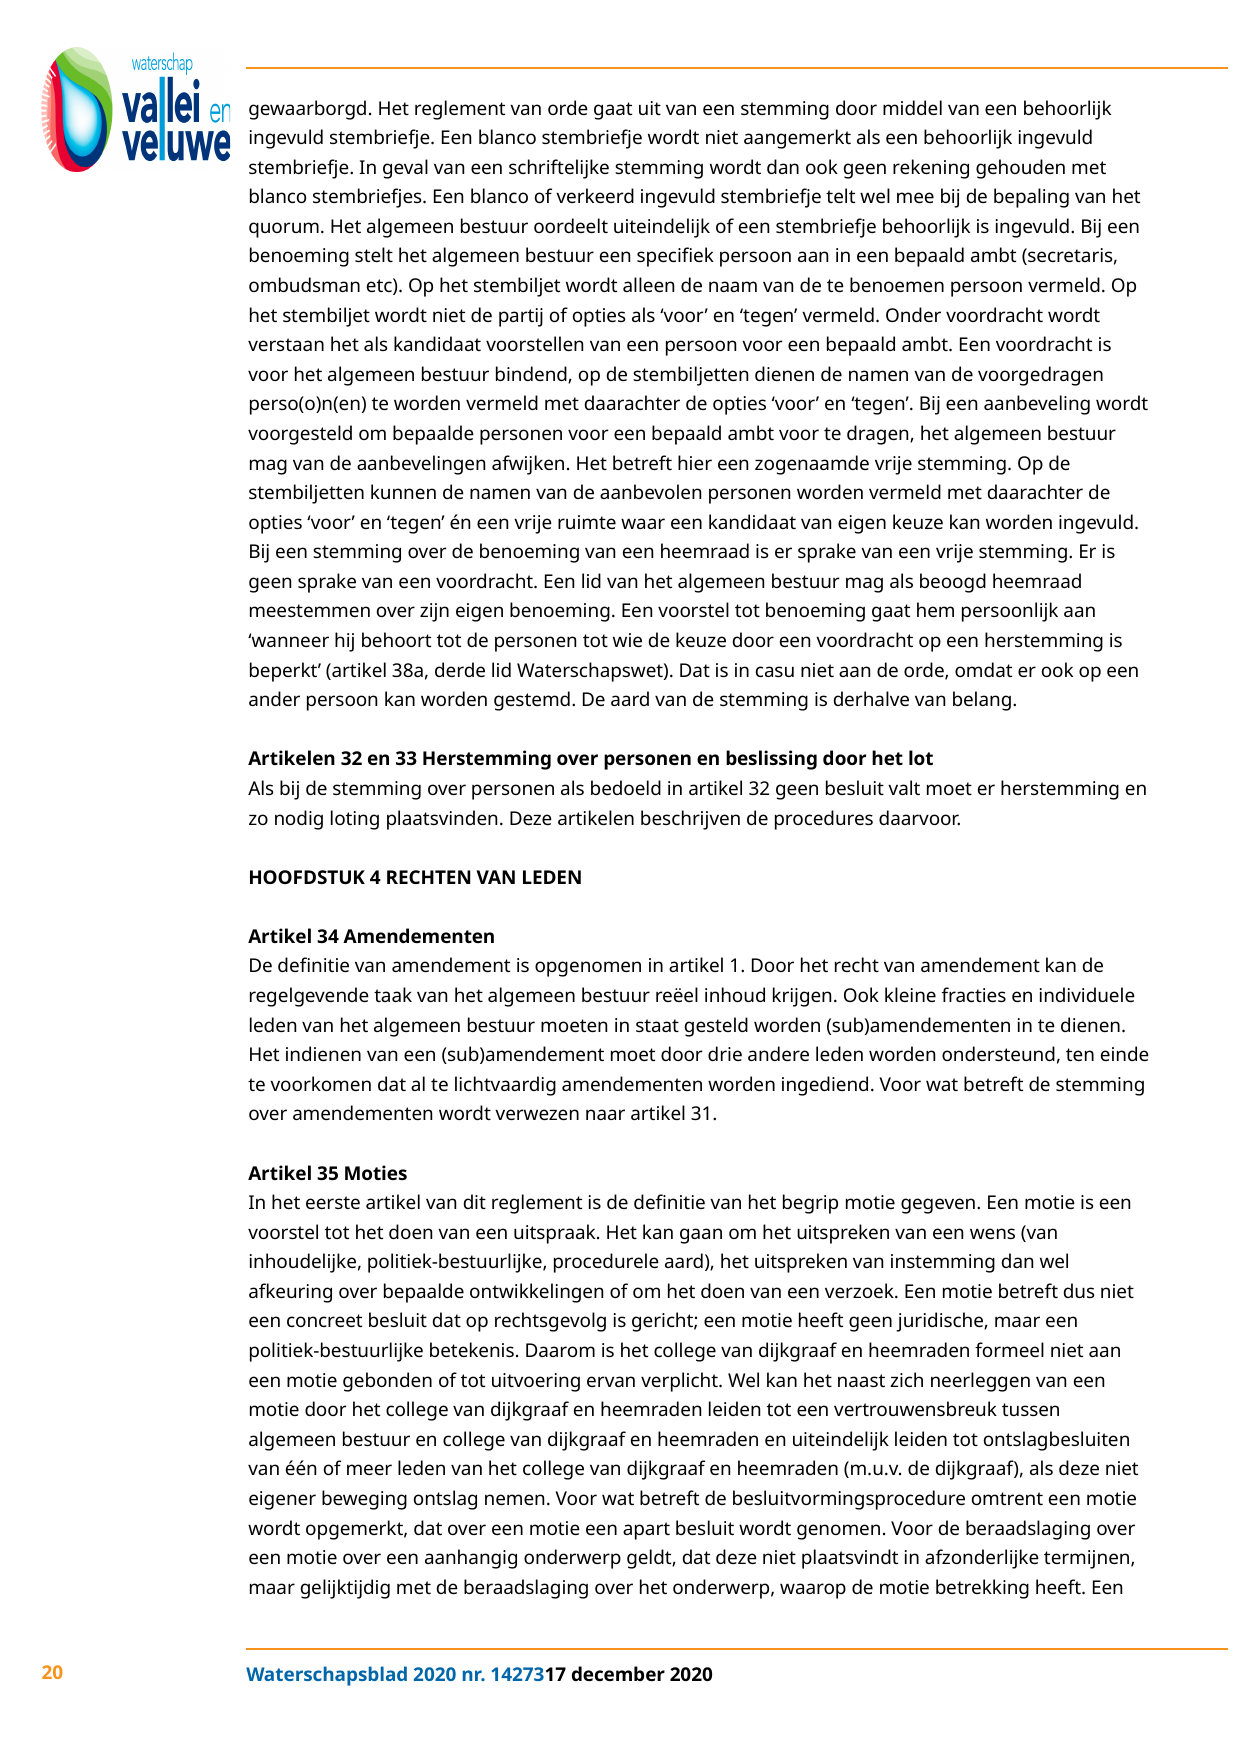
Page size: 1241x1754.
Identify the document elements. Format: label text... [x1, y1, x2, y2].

picture [41, 47, 231, 172]
text De definitie van amendement is opgenomen in artikel 1. Door het recht van amendement kan de regelgevende taak van het algemeen bestuur reëel inhoud krijgen. Ook kleine fracties en individuele leden van het algemeen bestuur moeten in staat gesteld worden (sub)amendementen in te dienen. Het indienen van een (sub)amendement moet door drie andere leden worden ondersteund, ten einde te voorkomen dat al te lichtvaardig amendementen worden ingediend. Voor wat betreft de stemming over amendementen wordt verwezen naar artikel 31. [248, 953, 1152, 1126]
text gewaarborgd. Het reglement van orde gaat uit van een stemming door middel van een behoorlijk ingevuld stembriefje. Een blanco stembriefje wordt niet aangemerkt als een behoorlijk ingevuld stembriefje. In geval van een schriftelijke stemming wordt dan ook geen rekening gehouden met blanco stembriefjes. Een blanco of verkeerd ingevuld stembriefje telt wel mee bij de bepaling van het quorum. Het algemeen bestuur oordeelt uiteindelijk of een stembriefje behoorlijk is ingevuld. Bij een benoeming stelt het algemeen bestuur een specifiek persoon aan in een bepaald ambt (secretaris, ombudsman etc). Op het stembiljet wordt alleen de naam van de te benoemen persoon vermeld. Op het stembiljet wordt niet de partij of opties als ‘voor’ en ‘tegen’ vermeld. Onder voordracht wordt verstaan het als kandidaat voorstellen van een persoon voor een bepaald ambt. Een voordracht is voor het algemeen bestuur bindend, op de stembiljetten dienen de namen van de voorgedragen perso(o)n(en) te worden vermeld met daarachter de opties ‘voor’ en ‘tegen’. Bij een aanbeveling wordt voorgesteld om bepaalde personen voor een bepaald ambt voor te dragen, het algemeen bestuur mag van de aanbevelingen afwijken. Het betreft hier een zogenaamde vrije stemming. Op de stembiljetten kunnen de namen van de aanbevolen personen worden vermeld met daarachter de opties ‘voor’ en ‘tegen’ én een vrije ruimte waar een kandidaat van eigen keuze kan worden ingevuld. Bij een stemming over de benoeming van een heemraad is er sprake van een vrije stemming. Er is geen sprake van een voordracht. Een lid van het algemeen bestuur mag als beoogd heemraad meestemmen over zijn eigen benoeming. Een voorstel tot benoeming gaat hem persoonlijk aan ‘wanneer hij behoort tot de personen tot wie de keuze door een voordracht op een herstemming is beperkt’ (artikel 38a, derde lid Waterschapswet). Dat is in casu niet aan de orde, omdat er ook op een ander persoon kan worden gestemd. De aard van de stemming is derhalve van belang. [248, 95, 1152, 712]
text Artikel 34 Amendementen [248, 923, 1152, 949]
text Artikel 35 Moties [248, 1160, 1152, 1186]
text In het eerste artikel van dit reglement is de definitie van het begrip motie gegeven. Een motie is een voorstel tot het doen van een uitspraak. Het kan gaan om het uitspreken van een wens (van inhoudelijke, politiek-bestuurlijke, procedurele aard), het uitspreken van instemming dan wel afkeuring over bepaalde ontwikkelingen of om het doen van een verzoek. Een motie betreft dus niet een concreet besluit dat op rechtsgevolg is gericht; een motie heeft geen juridische, maar een politiek-bestuurlijke betekenis. Daarom is het college van dijkgraaf en heemraden formeel niet aan een motie gebonden of tot uitvoering ervan verplicht. Wel kan het naast zich neerleggen van een motie door het college van dijkgraaf en heemraden leiden tot een vertrouwensbreuk tussen algemeen bestuur en college van dijkgraaf en heemraden en uiteindelijk leiden tot ontslagbesluiten van één of meer leden van het college van dijkgraaf en heemraden (m.u.v. de dijkgraaf), als deze niet eigener beweging ontslag nemen. Voor wat betreft de besluitvormingsprocedure omtrent een motie wordt opgemerkt, dat over een motie een apart besluit wordt genomen. Voor de beraadslaging over een motie over een aanhangig onderwerp geldt, dat deze niet plaatsvindt in afzonderlijke termijnen, maar gelijktijdig met de beraadslaging over het onderwerp, waarop de motie betrekking heeft. Een [248, 1189, 1152, 1600]
text Artikelen 32 en 33 Herstemming over personen en beslissing door het lot [248, 746, 1152, 771]
text HOOFDSTUK 4 RECHTEN VAN LEDEN [248, 864, 1152, 890]
text Als bij de stemming over personen als bedoeld in artikel 32 geen besluit valt moet er herstemming en zo nodig loting plaatsvinden. Deze artikelen beschrijven de procedures daarvoor. [248, 775, 1152, 831]
